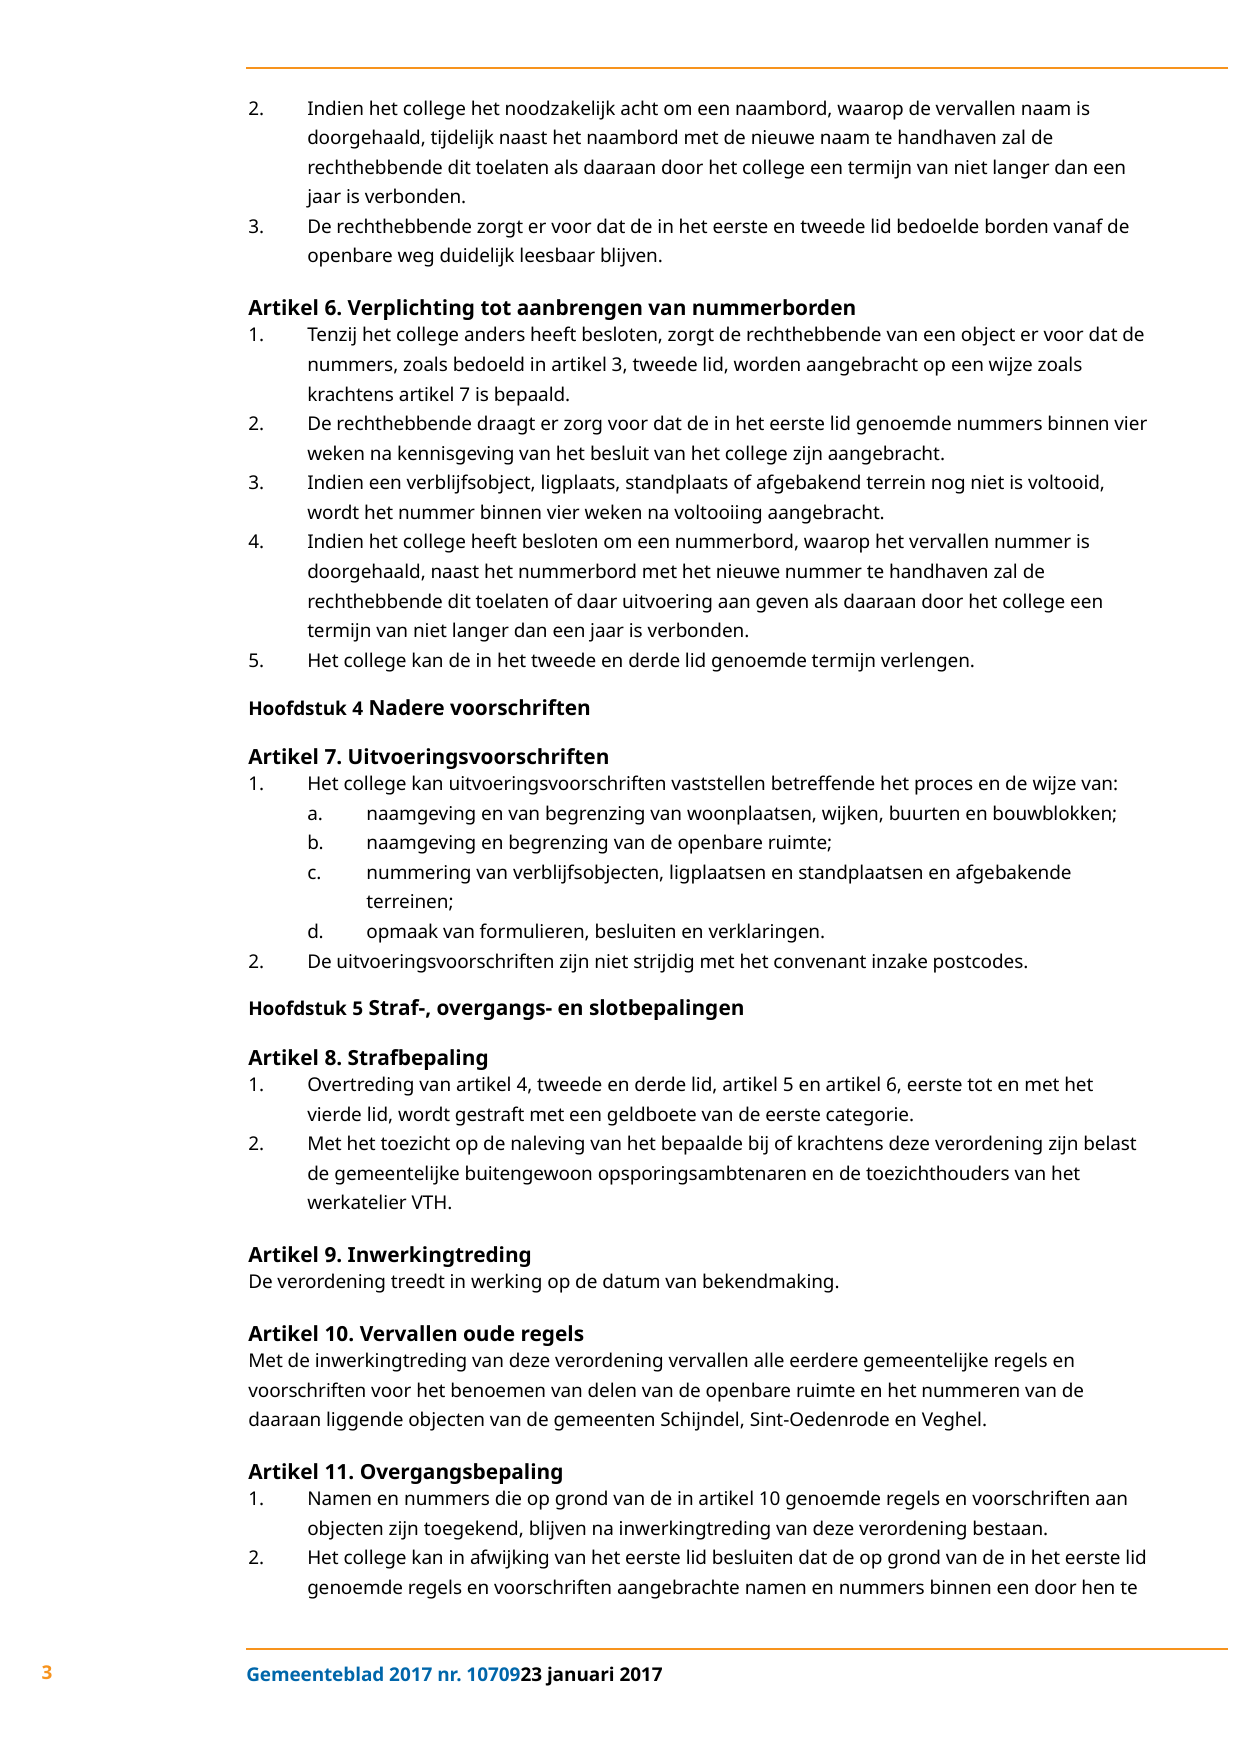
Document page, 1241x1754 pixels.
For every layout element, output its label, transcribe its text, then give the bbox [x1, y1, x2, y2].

list De rechthebbende zorgt er voor dat de in het eerste en tweede lid bedoelde borden vanaf de openbare weg duidelijk leesbaar blijven. [248, 213, 1152, 268]
text Artikel 9. Inwerkingtreding [248, 1240, 1152, 1268]
text Artikel 8. Strafbepaling [248, 1043, 1152, 1071]
list Indien het college heeft besloten om een nummerbord, waarop het vervallen nummer is doorgehaald, naast het nummerbord met het nieuwe nummer te handhaven zal de rechthebbende dit toelaten of daar uitvoering aan geven als daaraan door het college een termijn van niet langer dan een jaar is verbonden. [248, 529, 1152, 643]
text Artikel 11. Overgangsbepaling [248, 1457, 1152, 1485]
list Namen en nummers die op grond van de in artikel 10 genoemde regels en voorschriften aan objecten zijn toegekend, blijven na inwerkingtreding van deze verordening bestaan. [248, 1485, 1152, 1541]
list Indien het college het noodzakelijk acht om een naambord, waarop de vervallen naam is doorgehaald, tijdelijk naast het naambord met de nieuwe naam te handhaven zal de rechthebbende dit toelaten als daaraan door het college een termijn van niet langer dan een jaar is verbonden. [248, 95, 1152, 209]
picture [41, 47, 231, 172]
text Met de inwerkingtreding van deze verordening vervallen alle eerdere gemeentelijke regels en voorschriften voor het benoemen van delen van de openbare ruimte en het nummeren van de daaraan liggende objecten van de gemeenten Schijndel, Sint-Oedenrode en Veghel. [248, 1347, 1152, 1432]
list nummering van verblijfsobjecten, ligplaatsen en standplaatsen en afgebakende terreinen; [307, 859, 1152, 914]
list Indien een verblijfsobject, ligplaats, standplaats of afgebakend terrein nog niet is voltooid, wordt het nummer binnen vier weken na voltooiing aangebracht. [248, 469, 1152, 525]
text Hoofdstuk 5 Straf-, overgangs- en slotbepalingen [248, 993, 1152, 1022]
text Artikel 6. Verplichting tot aanbrengen van nummerborden [248, 293, 1152, 322]
text Artikel 7. Uitvoeringsvoorschriften [248, 742, 1152, 770]
list naamgeving en begrenzing van de openbare ruimte; [307, 829, 1152, 855]
list Het college kan in afwijking van het eerste lid besluiten dat de op grond van de in het eerste lid genoemde regels en voorschriften aangebrachte namen en nummers binnen een door hen te [248, 1544, 1152, 1600]
list Het college kan uitvoeringsvoorschriften vaststellen betreffende het proces en de wijze van: [248, 770, 1152, 796]
text Hoofdstuk 4 Nadere voorschriften [248, 693, 1152, 721]
list Tenzij het college anders heeft besloten, zorgt de rechthebbende van een object er voor dat de nummers, zoals bedoeld in artikel 3, tweede lid, worden aangebracht op een wijze zoals krachtens artikel 7 is bepaald. [248, 322, 1152, 406]
list opmaak van formulieren, besluiten en verklaringen. [307, 918, 1152, 944]
list naamgeving en van begrenzing van woonplaatsen, wijken, buurten en bouwblokken; [307, 800, 1152, 826]
text Artikel 10. Vervallen oude regels [248, 1319, 1152, 1347]
list Overtreding van artikel 4, tweede en derde lid, artikel 5 en artikel 6, eerste tot en met het vierde lid, wordt gestraft met een geldboete van de eerste categorie. [248, 1071, 1152, 1126]
list Met het toezicht op de naleving van het bepaalde bij of krachtens deze verordening zijn belast de gemeentelijke buitengewoon opsporingsambtenaren en de toezichthouders van het werkatelier VTH. [248, 1130, 1152, 1215]
list Het college kan de in het tweede en derde lid genoemde termijn verlengen. [248, 647, 1152, 673]
text De verordening treedt in werking op de datum van bekendmaking. [248, 1268, 1152, 1294]
list De uitvoeringsvoorschriften zijn niet strijdig met het convenant inzake postcodes. [248, 948, 1152, 973]
list De rechthebbende draagt er zorg voor dat de in het eerste lid genoemde nummers binnen vier weken na kennisgeving van het besluit van het college zijn aangebracht. [248, 410, 1152, 466]
